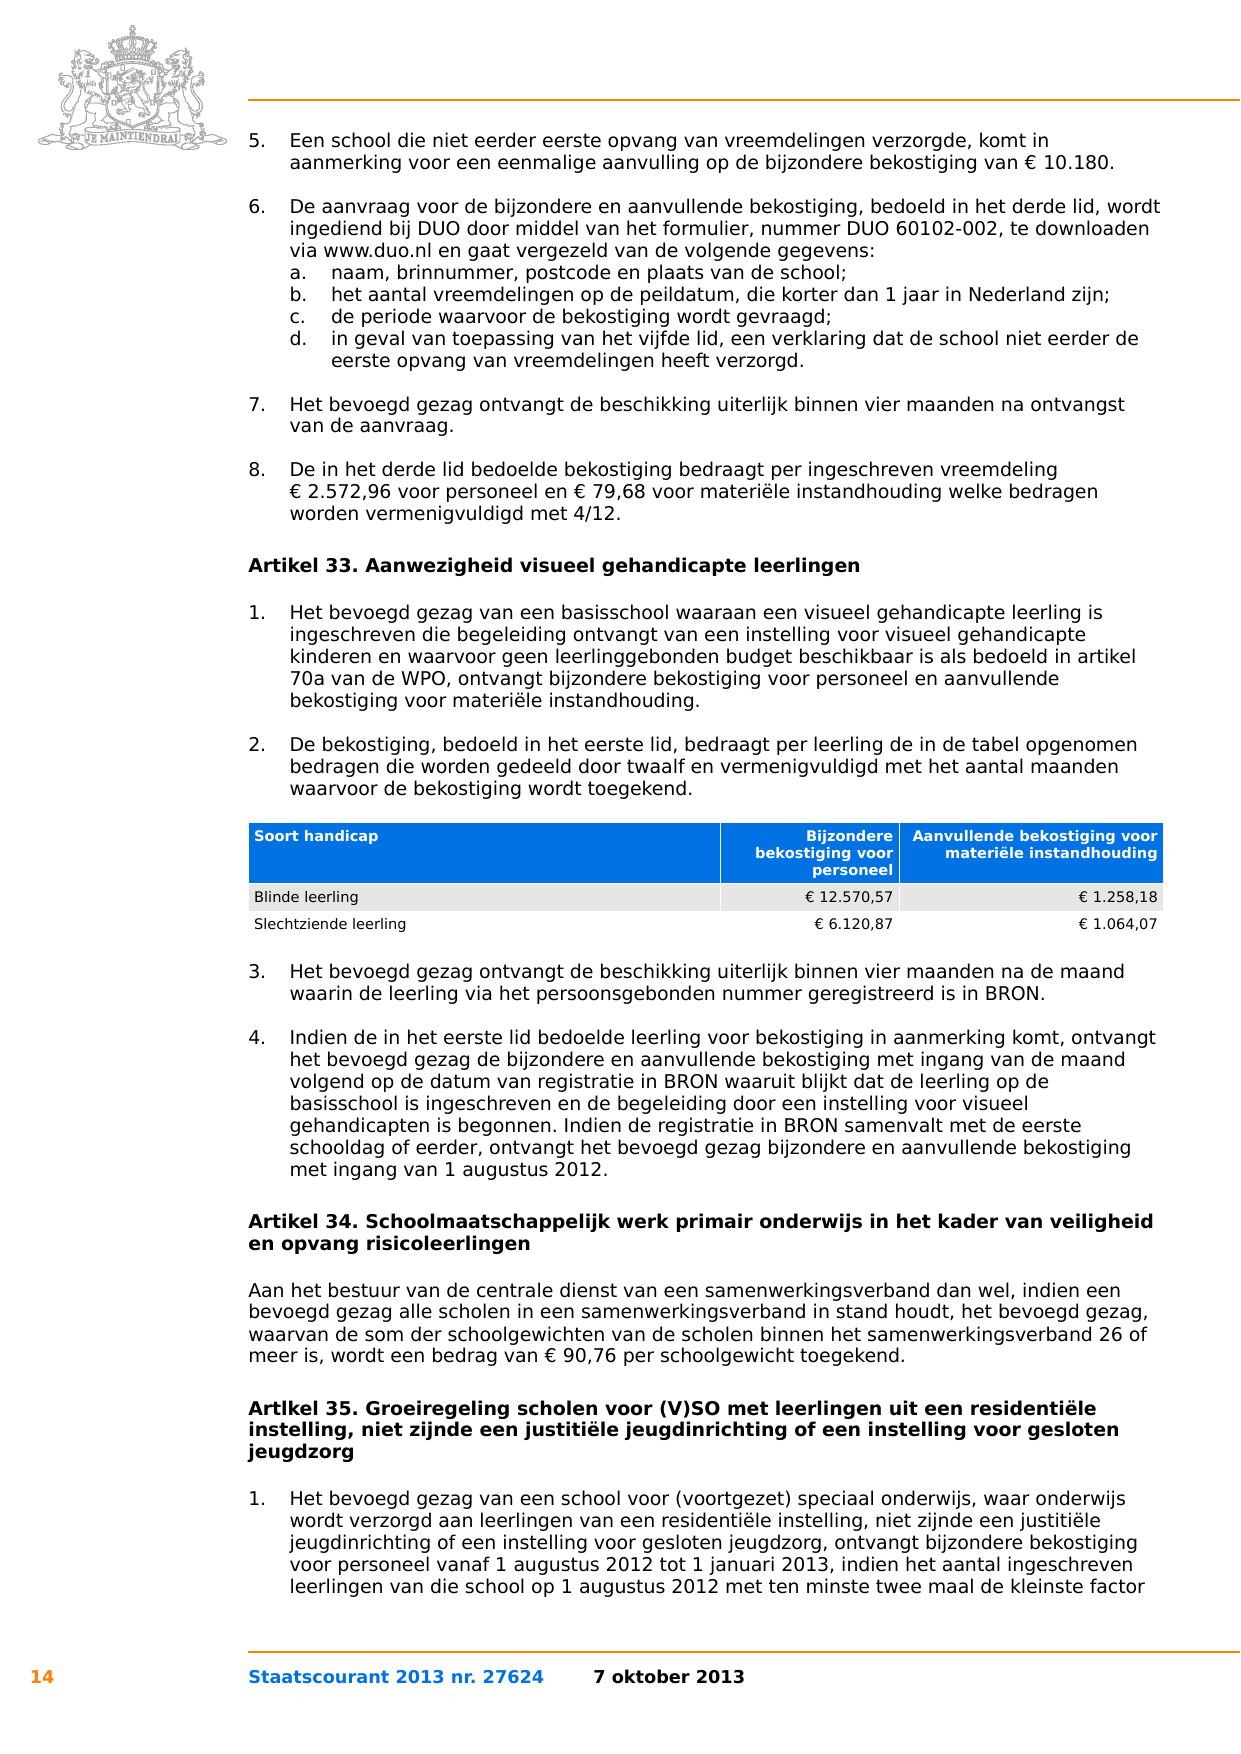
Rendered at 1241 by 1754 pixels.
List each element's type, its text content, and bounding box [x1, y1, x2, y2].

subtitle Artlkel 35. Groeiregeling scholen voor (V)SO met leerlingen uit een residentiële instelling, niet zijnde een justitiële jeugdinrichting of een instelling voor gesloten jeugdzorg [248, 1397, 1163, 1463]
text c. de periode waarvoor de bekostiging wordt gevraagd; [289, 306, 1163, 328]
text 5. Een school die niet eerder eerste opvang van vreemdelingen verzorgde, komt in aanmerking voor een eenmalige aanvulling op de bijzondere bekostiging van € 10.180. [248, 130, 1163, 174]
text 8. De in het derde lid bedoelde bekostiging bedraagt per ingeschreven vreemdeling € 2.572,96 voor personeel en € 79,68 voor materiële instandhouding welke bedragen worden vermenigvuldigd met 4/12. [248, 459, 1163, 525]
table_cell € 1.064,07 [900, 912, 1163, 938]
table_cell € 1.258,18 [900, 884, 1163, 911]
table_cell Blinde leerling [249, 884, 720, 911]
text 6. De aanvraag voor de bijzondere en aanvullende bekostiging, bedoeld in het derde lid, wordt ingediend bij DUO door middel van het formulier, nummer DUO 60102-002, te downloaden via www.duo.nl en gaat vergezeld van de volgende gegevens: [248, 196, 1163, 262]
table_cell € 6.120,87 [721, 912, 899, 938]
text 2. De bekostiging, bedoeld in het eerste lid, bedraagt per leerling de in de tabel opgenomen bedragen die worden gedeeld door twaalf en vermenigvuldigd met het aantal maanden waarvoor de bekostiging wordt toegekend. [248, 734, 1163, 800]
text 1. Het bevoegd gezag van een school voor (voortgezet) speciaal onderwijs, waar onderwijs wordt verzorgd aan leerlingen van een residentiële instelling, niet zijnde een justitiële jeugdinrichting of een instelling voor gesloten jeugdzorg, ontvangt bijzondere bekostiging voor personeel vanaf 1 augustus 2012 tot 1 januari 2013, indien het aantal ingeschreven leerlingen van die school op 1 augustus 2012 met ten minste twee maal de kleinste factor [248, 1488, 1163, 1598]
text 3. Het bevoegd gezag ontvangt de beschikking uiterlijk binnen vier maanden na de maand waarin de leerling via het persoonsgebonden nummer geregistreerd is in BRON. [248, 961, 1163, 1005]
table_header Aanvullende bekostiging voor materiële instandhouding [900, 823, 1163, 883]
text 4. Indien de in het eerste lid bedoelde leerling voor bekostiging in aanmerking komt, ontvangt het bevoegd gezag de bijzondere en aanvullende bekostiging met ingang van de maand volgend op de datum van registratie in BRON waaruit blijkt dat de leerling op de basisschool is ingeschreven en de begeleiding door een instelling voor visueel gehandicapten is begonnen. Indien de registratie in BRON samenvalt met de eerste schooldag of eerder, ontvangt het bevoegd gezag bijzondere en aanvullende bekostiging met ingang van 1 augustus 2012. [248, 1027, 1163, 1181]
text a. naam, brinnummer, postcode en plaats van de school; [289, 262, 1163, 284]
text Aan het bestuur van de centrale dienst van een samenwerkingsverband dan wel, indien een bevoegd gezag alle scholen in een samenwerkingsverband in stand houdt, het bevoegd gezag, waarvan de som der schoolgewichten van de scholen binnen het samenwerkingsverband 26 of meer is, wordt een bedrag van € 90,76 per schoolgewicht toegekend. [248, 1279, 1163, 1367]
subtitle Artikel 33. Aanwezigheid visueel gehandicapte leerlingen [248, 555, 1163, 577]
table_header Bijzondere bekostiging voor personeel [721, 823, 899, 883]
text 1. Het bevoegd gezag van een basisschool waaraan een visueel gehandicapte leerling is ingeschreven die begeleiding ontvangt van een instelling voor visueel gehandicapte kinderen en waarvoor geen leerlinggebonden budget beschikbaar is als bedoeld in artikel 70a van de WPO, ontvangt bijzondere bekostiging voor personeel en aanvullende bekostiging voor materiële instandhouding. [248, 602, 1163, 712]
text b. het aantal vreemdelingen op de peildatum, die korter dan 1 jaar in Nederland zijn; [289, 284, 1163, 306]
picture [38, 25, 227, 150]
table_cell Slechtziende leerling [249, 912, 720, 938]
text d. in geval van toepassing van het vijfde lid, een verklaring dat de school niet eerder de eerste opvang van vreemdelingen heeft verzorgd. [289, 328, 1163, 372]
table_cell € 12.570,57 [721, 884, 899, 911]
table_header Soort handicap [249, 823, 720, 883]
text 7. Het bevoegd gezag ontvangt de beschikking uiterlijk binnen vier maanden na ontvangst van de aanvraag. [248, 393, 1163, 437]
subtitle Artikel 34. Schoolmaatschappelijk werk primair onderwijs in het kader van veiligheid en opvang risicoleerlingen [248, 1211, 1163, 1254]
